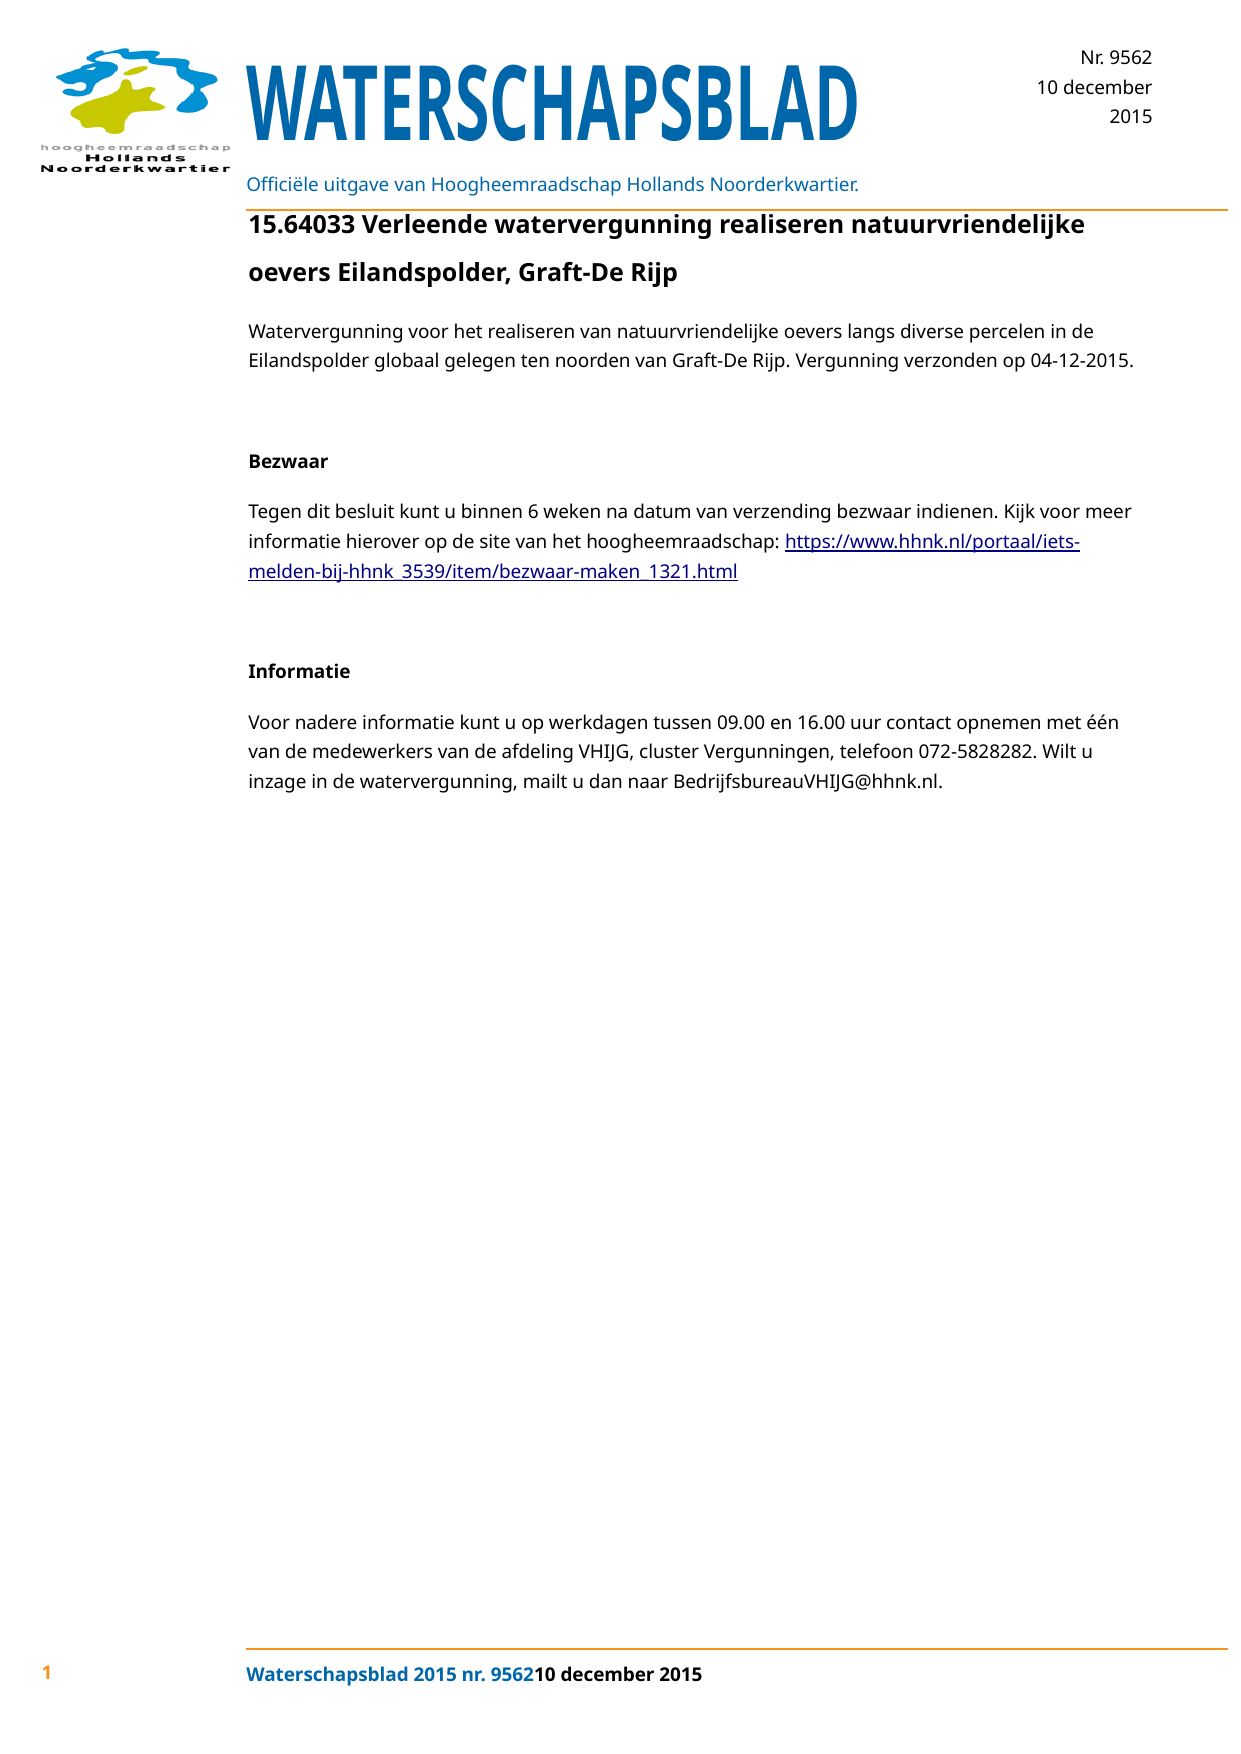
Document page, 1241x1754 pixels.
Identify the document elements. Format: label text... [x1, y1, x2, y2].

text Voor nadere informatie kunt u op werkdagen tussen 09.00 en 16.00 uur contact opnemen met één van de medewerkers van de afdeling VHIJG, cluster Vergunningen, telefoon 072-5828282. Wilt u inzage in de watervergunning, mailt u dan naar BedrijfsbureauVHIJG@hhnk.nl. [248, 709, 1152, 794]
text Watervergunning voor het realiseren van natuurvriendelijke oevers langs diverse percelen in de Eilandspolder globaal gelegen ten noorden van Graft-De Rijp. Vergunning verzonden op 04-12-2015. [248, 318, 1152, 373]
text Tegen dit besluit kunt u binnen 6 weken na datum van verzending bezwaar indienen. Kijk voor meer informatie hierover op de site van het hoogheemraadschap: https://www.hhnk.nl/portaal/iets-melden-bij-hhnk_3539/item/bezwaar-maken_1321.html [248, 499, 1152, 584]
text 15.64033 Verleende watervergunning realiseren natuurvriendelijke oevers Eilandspolder, Graft-De Rijp [248, 211, 1152, 288]
text Bezwaar [248, 448, 1152, 474]
picture [41, 47, 231, 172]
text Informatie [248, 659, 1152, 684]
